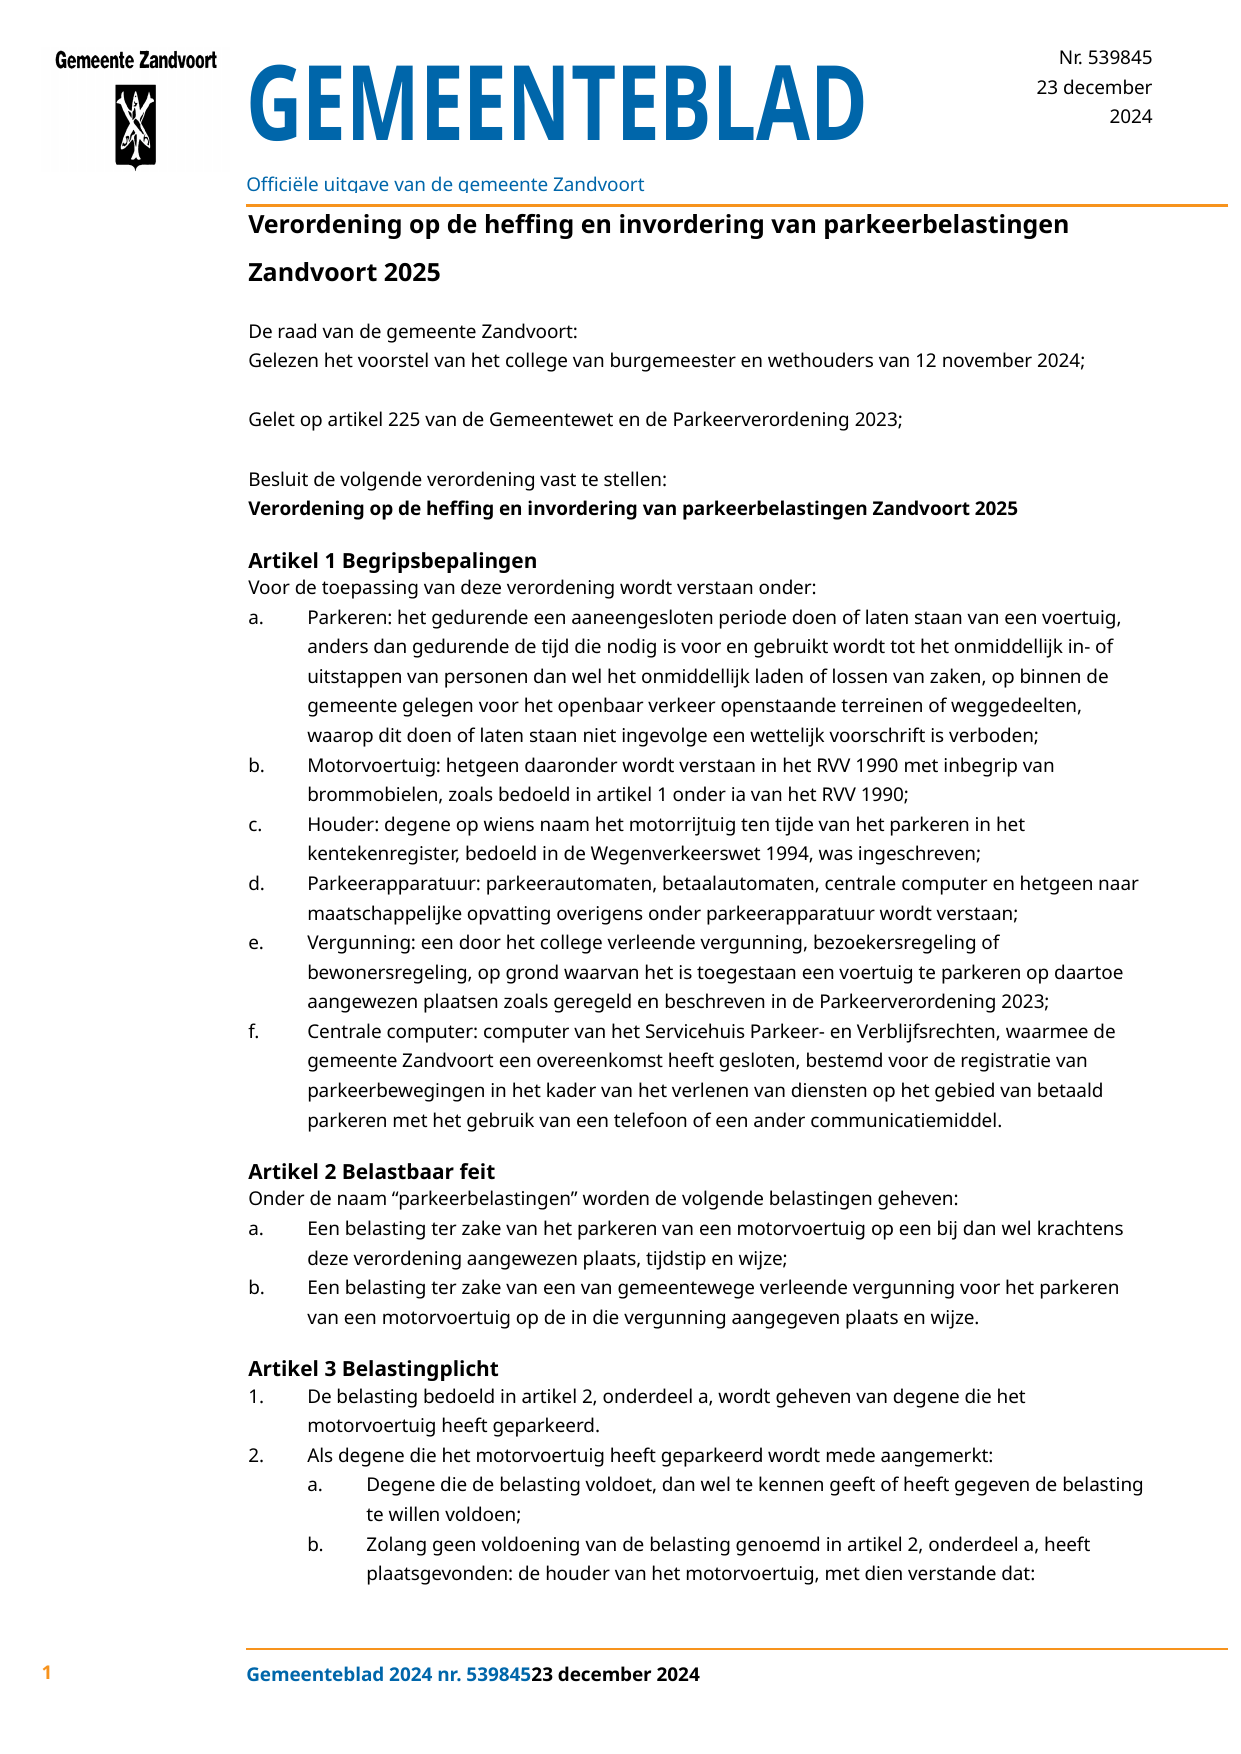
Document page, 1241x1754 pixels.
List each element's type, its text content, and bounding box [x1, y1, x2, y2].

list Een belasting ter zake van het parkeren van een motorvoertuig op een bij dan wel krachtens deze verordening aangewezen plaats, tijdstip en wijze; [248, 1215, 1152, 1271]
text Gelet op artikel 225 van de Gemeentewet en de Parkeerverordening 2023; [248, 407, 1152, 432]
text Gelezen het voorstel van het college van burgemeester en wethouders van 12 november 2024; [248, 347, 1152, 373]
list Als degene die het motorvoertuig heeft geparkeerd wordt mede aangemerkt: [248, 1442, 1152, 1468]
text Besluit de volgende verordening vast te stellen: [248, 466, 1152, 492]
text Onder de naam “parkeerbelastingen” worden de volgende belastingen geheven: [248, 1186, 1152, 1211]
list Motorvoertuig: hetgeen daaronder wordt verstaan in het RVV 1990 met inbegrip van brommobielen, zoals bedoeld in artikel 1 onder ia van het RVV 1990; [248, 752, 1152, 807]
list Vergunning: een door het college verleende vergunning, bezoekersregeling of bewonersregeling, op grond waarvan het is toegestaan een voertuig te parkeren op daartoe aangewezen plaatsen zoals geregeld en beschreven in de Parkeerverordening 2023; [248, 929, 1152, 1014]
list Houder: degene op wiens naam het motorrijtuig ten tijde van het parkeren in het kentekenregister, bedoeld in de Wegenverkeerswet 1994, was ingeschreven; [248, 811, 1152, 866]
list Degene die de belasting voldoet, dan wel te kennen geeft of heeft gegeven de belasting te willen voldoen; [307, 1472, 1152, 1527]
list Parkeren: het gedurende een aaneengesloten periode doen of laten staan van een voertuig, anders dan gedurende de tijd die nodig is voor en gebruikt wordt tot het onmiddellijk in- of uitstappen van personen dan wel het onmiddellijk laden of lossen van zaken, op binnen de gemeente gelegen voor het openbaar verkeer openstaande terreinen of weggedeelten, waarop dit doen of laten staan niet ingevolge een wettelijk voorschrift is verboden; [248, 604, 1152, 748]
text Artikel 1 Begripsbepalingen [248, 546, 1152, 574]
text Artikel 3 Belastingplicht [248, 1354, 1152, 1383]
list Zolang geen voldoening van de belasting genoemd in artikel 2, onderdeel a, heeft plaatsgevonden: de houder van het motorvoertuig, met dien verstande dat: [307, 1531, 1152, 1586]
text Artikel 2 Belastbaar feit [248, 1157, 1152, 1186]
list Centrale computer: computer van het Servicehuis Parkeer- en Verblijfsrechten, waarmee de gemeente Zandvoort een overeenkomst heeft gesloten, bestemd voor de registratie van parkeerbewegingen in het kader van het verlenen van diensten op het gebied van betaald parkeren met het gebruik van een telefoon of een ander communicatiemiddel. [248, 1018, 1152, 1132]
list Parkeerapparatuur: parkeerautomaten, betaalautomaten, centrale computer en hetgeen naar maatschappelijke opvatting overigens onder parkeerapparatuur wordt verstaan; [248, 870, 1152, 925]
picture [41, 47, 231, 172]
text Verordening op de heffing en invordering van parkeerbelastingen Zandvoort 2025 [248, 207, 1152, 288]
list Een belasting ter zake van een van gemeentewege verleende vergunning voor het parkeren van een motorvoertuig op de in die vergunning aangegeven plaats en wijze. [248, 1274, 1152, 1330]
text De raad van de gemeente Zandvoort: [248, 318, 1152, 344]
text Voor de toepassing van deze verordening wordt verstaan onder: [248, 574, 1152, 600]
text Verordening op de heffing en invordering van parkeerbelastingen Zandvoort 2025 [248, 495, 1152, 521]
list De belasting bedoeld in artikel 2, onderdeel a, wordt geheven van degene die het motorvoertuig heeft geparkeerd. [248, 1383, 1152, 1438]
